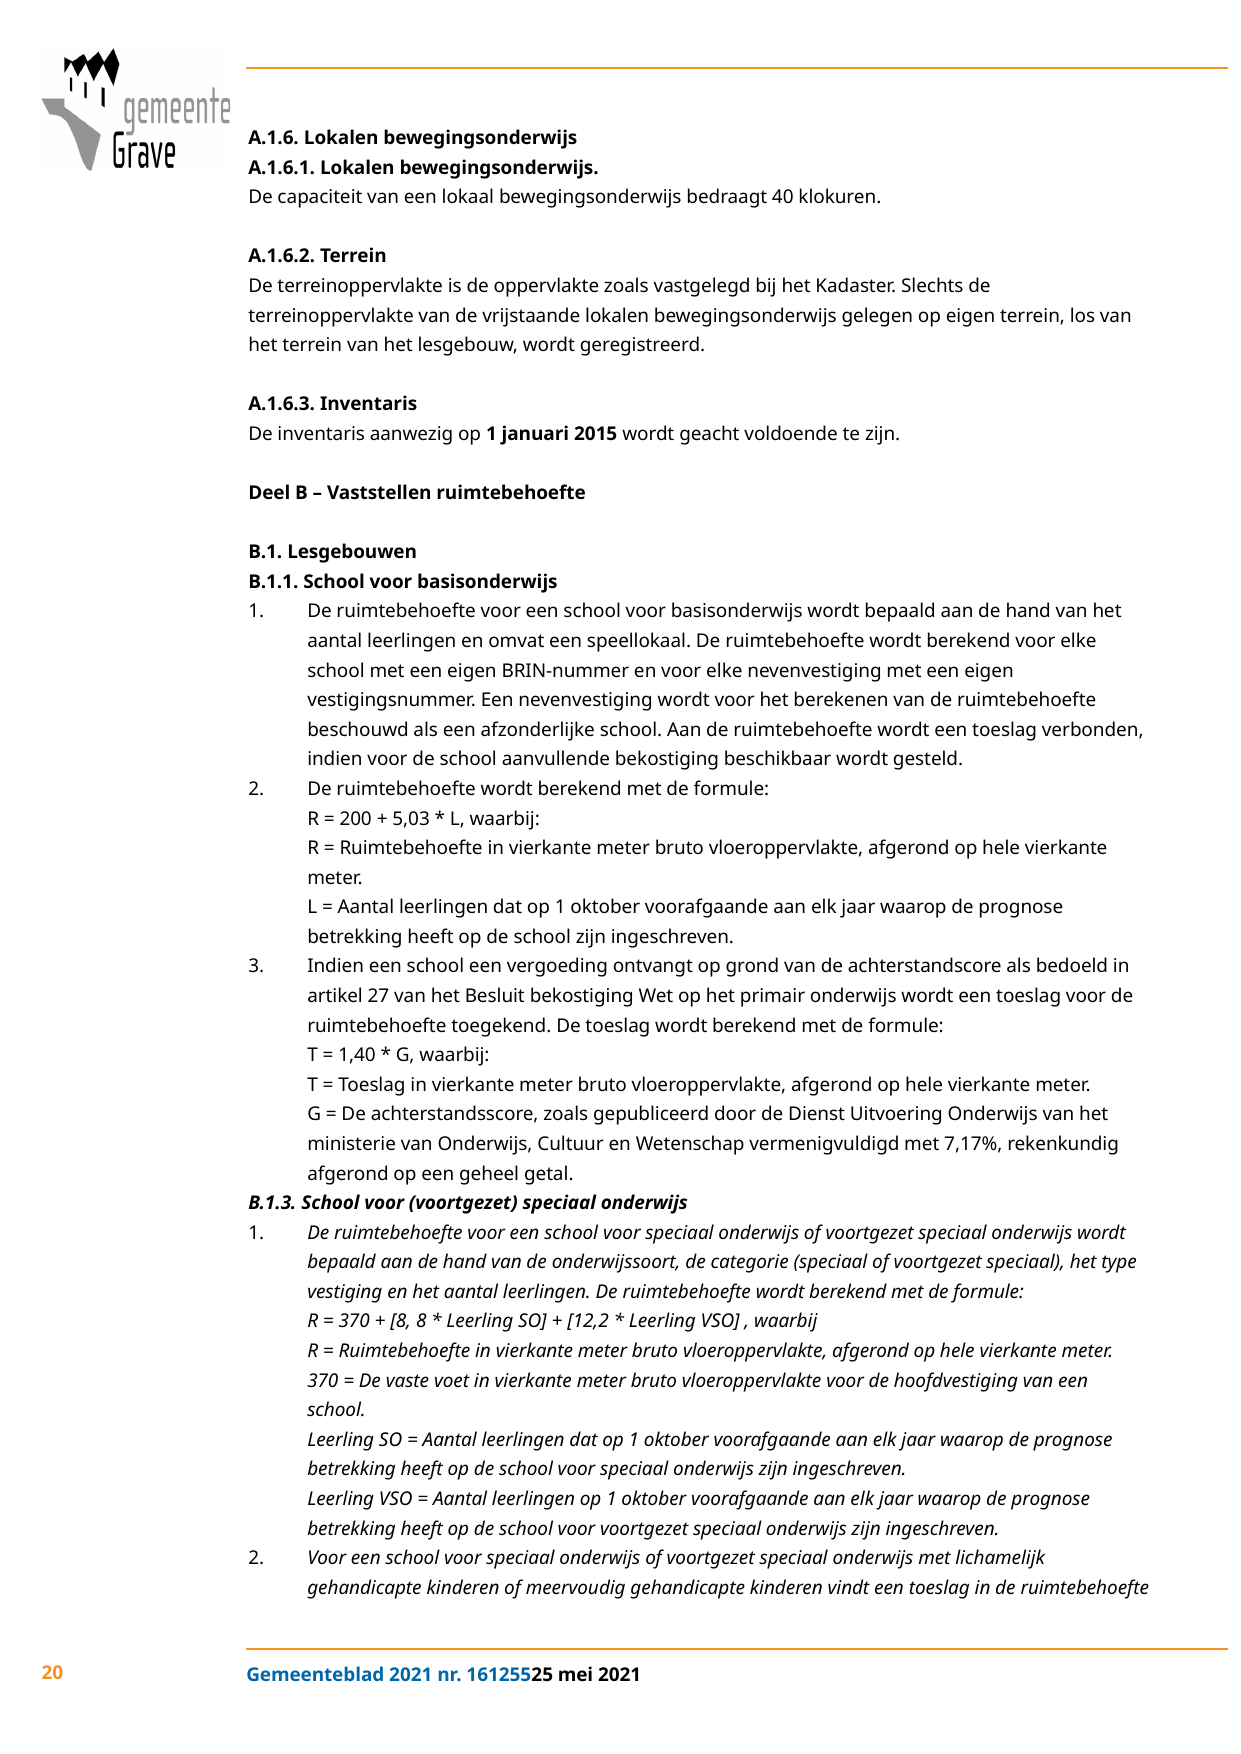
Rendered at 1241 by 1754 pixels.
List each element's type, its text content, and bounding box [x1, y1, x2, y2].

list Leerling SO = Aantal leerlingen dat op 1 oktober voorafgaande aan elk jaar waarop de prognose betrekking heeft op de school voor speciaal onderwijs zijn ingeschreven. [248, 1426, 1152, 1481]
text B.1.3. School voor (voortgezet) speciaal onderwijs [248, 1189, 1152, 1215]
list De ruimtebehoefte voor een school voor speciaal onderwijs of voortgezet speciaal onderwijs wordt bepaald aan de hand van de onderwijssoort, de categorie (speciaal of voortgezet speciaal), het type vestiging en het aantal leerlingen. De ruimtebehoefte wordt berekend met de formule: [248, 1219, 1152, 1304]
text A.1.6. Lokalen bewegingsonderwijs [248, 124, 1152, 150]
text Deel B – Vaststellen ruimtebehoefte [248, 479, 1152, 505]
text De capaciteit van een lokaal bewegingsonderwijs bedraagt 40 klokuren. [248, 183, 1152, 209]
text De inventaris aanwezig op 1 januari 2015 wordt geacht voldoende te zijn. [248, 420, 1152, 446]
list R = 200 + 5,03 * L, waarbij: [248, 805, 1152, 831]
list T = Toeslag in vierkante meter bruto vloeroppervlakte, afgerond op hele vierkante meter. [248, 1071, 1152, 1097]
text A.1.6.3. Inventaris [248, 391, 1152, 416]
list R = 370 + [8, 8 * Leerling SO] + [12,2 * Leerling VSO] , waarbij [248, 1308, 1152, 1333]
picture [41, 47, 231, 172]
list R = Ruimtebehoefte in vierkante meter bruto vloeroppervlakte, afgerond op hele vierkante meter. [248, 1337, 1152, 1363]
list L = Aantal leerlingen dat op 1 oktober voorafgaande aan elk jaar waarop de prognose betrekking heeft op de school zijn ingeschreven. [248, 893, 1152, 949]
text De terreinoppervlakte is de oppervlakte zoals vastgelegd bij het Kadaster. Slechts de terreinoppervlakte van de vrijstaande lokalen bewegingsonderwijs gelegen op eigen terrein, los van het terrein van het lesgebouw, wordt geregistreerd. [248, 272, 1152, 357]
list G = De achterstandsscore, zoals gepubliceerd door de Dienst Uitvoering Onderwijs van het ministerie van Onderwijs, Cultuur en Wetenschap vermenigvuldigd met 7,17%, rekenkundig afgerond op een geheel getal. [248, 1101, 1152, 1186]
list 370 = De vaste voet in vierkante meter bruto vloeroppervlakte voor de hoofdvestiging van een school. [248, 1367, 1152, 1422]
text B.1. Lesgebouwen [248, 538, 1152, 564]
list Voor een school voor speciaal onderwijs of voortgezet speciaal onderwijs met lichamelijk gehandicapte kinderen of meervoudig gehandicapte kinderen vindt een toeslag in de ruimtebehoefte [248, 1544, 1152, 1600]
list De ruimtebehoefte wordt berekend met de formule: [248, 775, 1152, 801]
text A.1.6.2. Terrein [248, 243, 1152, 268]
list Leerling VSO = Aantal leerlingen op 1 oktober voorafgaande aan elk jaar waarop de prognose betrekking heeft op de school voor voortgezet speciaal onderwijs zijn ingeschreven. [248, 1485, 1152, 1541]
list R = Ruimtebehoefte in vierkante meter bruto vloeroppervlakte, afgerond op hele vierkante meter. [248, 834, 1152, 890]
text A.1.6.1. Lokalen bewegingsonderwijs. [248, 154, 1152, 180]
text B.1.1. School voor basisonderwijs [248, 568, 1152, 594]
list De ruimtebehoefte voor een school voor basisonderwijs wordt bepaald aan de hand van het aantal leerlingen en omvat een speellokaal. De ruimtebehoefte wordt berekend voor elke school met een eigen BRIN-nummer en voor elke nevenvestiging met een eigen vestigingsnummer. Een nevenvestiging wordt voor het berekenen van de ruimtebehoefte beschouwd als een afzonderlijke school. Aan de ruimtebehoefte wordt een toeslag verbonden, indien voor de school aanvullende bekostiging beschikbaar wordt gesteld. [248, 598, 1152, 771]
list T = 1,40 * G, waarbij: [248, 1041, 1152, 1067]
list Indien een school een vergoeding ontvangt op grond van de achterstandscore als bedoeld in artikel 27 van het Besluit bekostiging Wet op het primair onderwijs wordt een toeslag voor de ruimtebehoefte toegekend. De toeslag wordt berekend met de formule: [248, 953, 1152, 1038]
